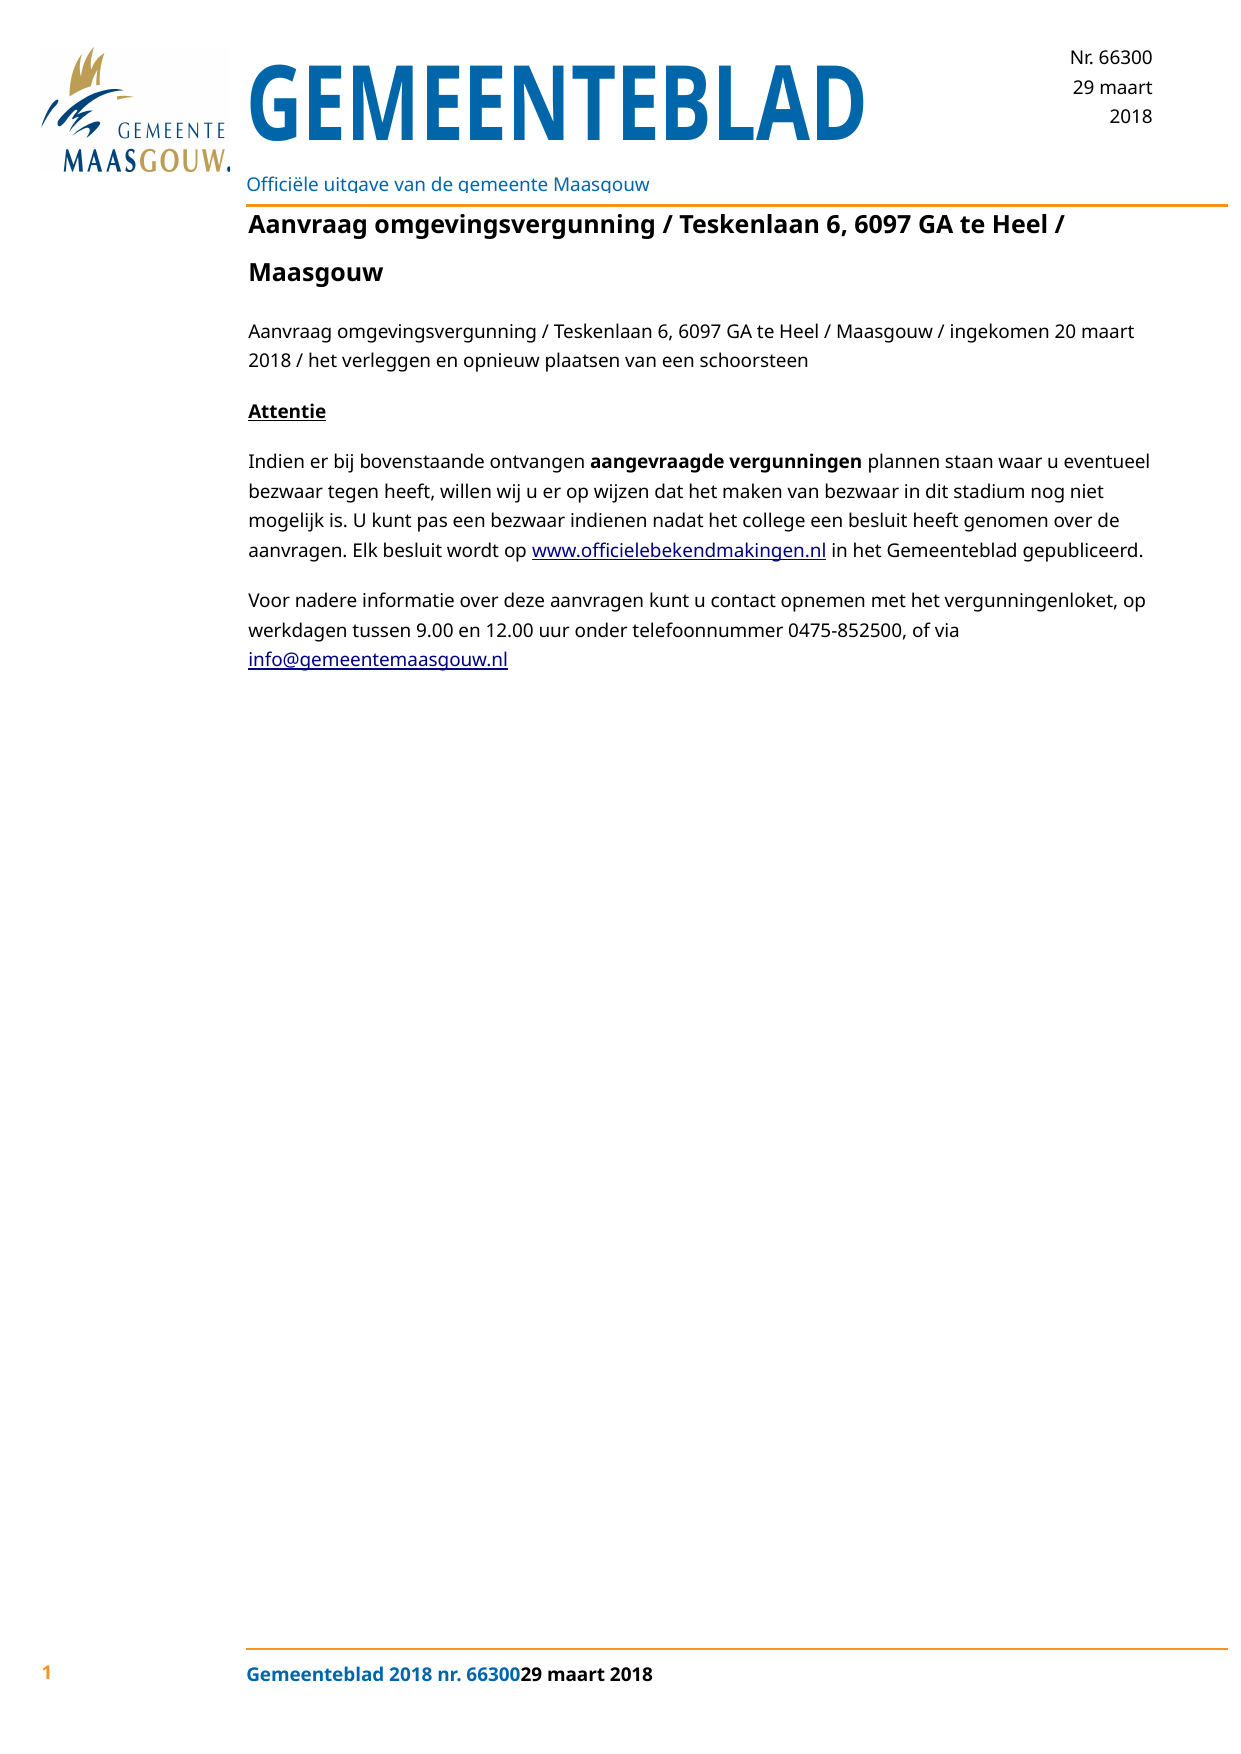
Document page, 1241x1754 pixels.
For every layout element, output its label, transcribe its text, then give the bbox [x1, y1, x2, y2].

text Aanvraag omgevingsvergunning / Teskenlaan 6, 6097 GA te Heel / Maasgouw [248, 207, 1152, 288]
text Attentie [248, 398, 1152, 424]
text Voor nadere informatie over deze aanvragen kunt u contact opnemen met het vergunningenloket, op werkdagen tussen 9.00 en 12.00 uur onder telefoonnummer 0475-852500, of via info@gemeentemaasgouw.nl [248, 587, 1152, 672]
text Indien er bij bovenstaande ontvangen aangevraagde vergunningen plannen staan waar u eventueel bezwaar tegen heeft, willen wij u er op wijzen dat het maken van bezwaar in dit stadium nog niet mogelijk is. U kunt pas een bezwaar indienen nadat het college een besluit heeft genomen over de aanvragen. Elk besluit wordt op www.officielebekendmakingen.nl in het Gemeenteblad gepubliceerd. [248, 448, 1152, 563]
picture [41, 47, 231, 172]
text Aanvraag omgevingsvergunning / Teskenlaan 6, 6097 GA te Heel / Maasgouw / ingekomen 20 maart 2018 / het verleggen en opnieuw plaatsen van een schoorsteen [248, 318, 1152, 373]
